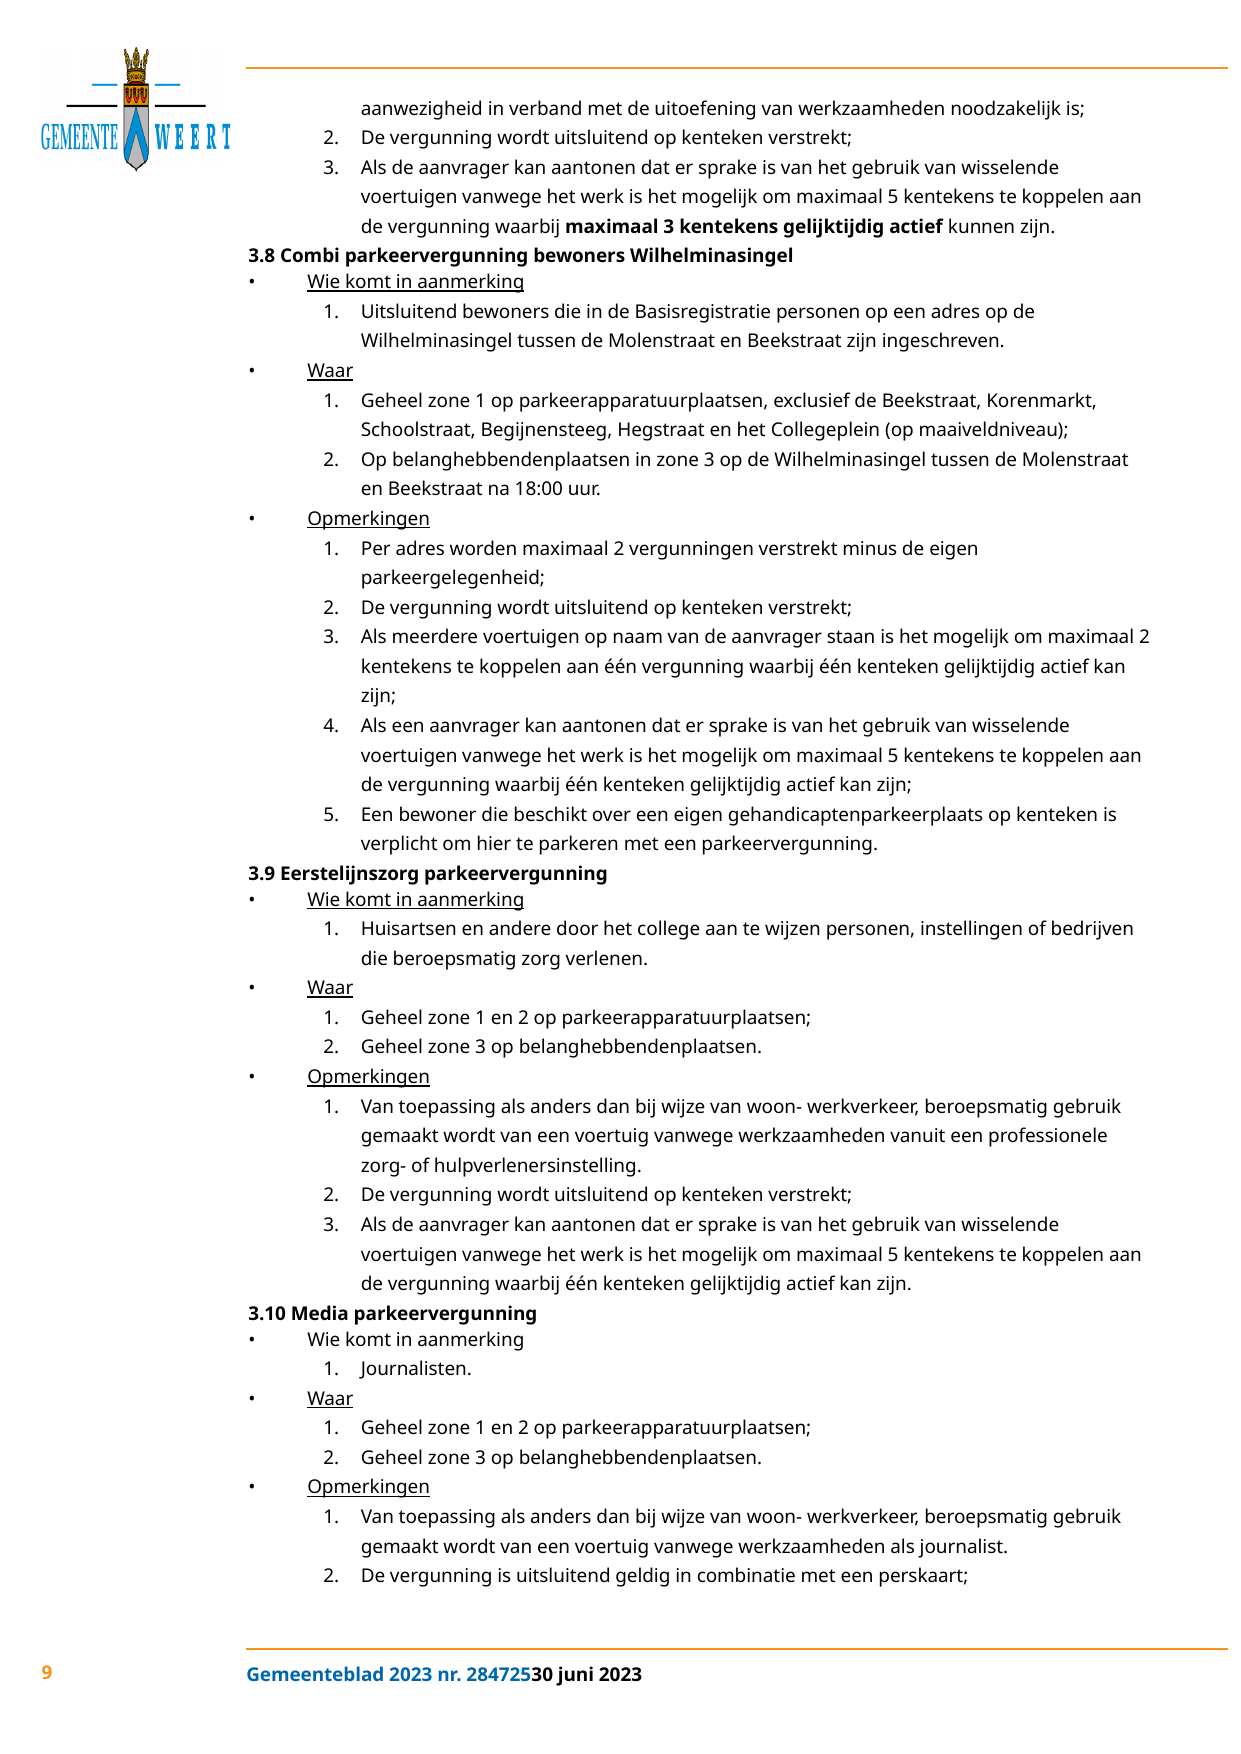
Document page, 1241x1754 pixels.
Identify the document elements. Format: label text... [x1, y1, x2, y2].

list Als een aanvrager kan aantonen dat er sprake is van het gebruik van wisselende voertuigen vanwege het werk is het mogelijk om maximaal 5 kentekens te koppelen aan de vergunning waarbij één kenteken gelijktijdig actief kan zijn; [323, 712, 1152, 797]
list Wie komt in aanmerking [248, 1326, 1152, 1351]
list De vergunning wordt uitsluitend op kenteken verstrekt; [323, 1182, 1152, 1207]
text 3.8 Combi parkeervergunning bewoners Wilhelminasingel [248, 243, 1152, 268]
list Als meerdere voertuigen op naam van de aanvrager staan is het mogelijk om maximaal 2 kentekens te koppelen aan één vergunning waarbij één kenteken gelijktijdig actief kan zijn; [323, 623, 1152, 708]
list Op belanghebbendenplaatsen in zone 3 op de Wilhelminasingel tussen de Molenstraat en Beekstraat na 18:00 uur. [323, 446, 1152, 501]
list Waar [248, 974, 1152, 1000]
list aanwezigheid in verband met de uitoefening van werkzaamheden noodzakelijk is; [323, 95, 1152, 121]
list Uitsluitend bewoners die in de Basisregistratie personen op een adres op de Wilhelminasingel tussen de Molenstraat en Beekstraat zijn ingeschreven. [323, 298, 1152, 353]
picture [41, 47, 231, 172]
list Als de aanvrager kan aantonen dat er sprake is van het gebruik van wisselende voertuigen vanwege het werk is het mogelijk om maximaal 5 kentekens te koppelen aan de vergunning waarbij één kenteken gelijktijdig actief kan zijn. [323, 1211, 1152, 1296]
list Waar [248, 1385, 1152, 1411]
list Wie komt in aanmerking [248, 886, 1152, 912]
list Wie komt in aanmerking [248, 268, 1152, 294]
list Geheel zone 1 en 2 op parkeerapparatuurplaatsen; [323, 1414, 1152, 1440]
list Opmerkingen [248, 1063, 1152, 1089]
list Geheel zone 1 op parkeerapparatuurplaatsen, exclusief de Beekstraat, Korenmarkt, Schoolstraat, Begijnensteeg, Hegstraat en het Collegeplein (op maaiveldniveau); [323, 387, 1152, 442]
list Geheel zone 3 op belanghebbendenplaatsen. [323, 1444, 1152, 1470]
list Geheel zone 1 en 2 op parkeerapparatuurplaatsen; [323, 1004, 1152, 1030]
list Als de aanvrager kan aantonen dat er sprake is van het gebruik van wisselende voertuigen vanwege het werk is het mogelijk om maximaal 5 kentekens te koppelen aan de vergunning waarbij maximaal 3 kentekens gelijktijdig actief kunnen zijn. [323, 154, 1152, 239]
list Opmerkingen [248, 505, 1152, 531]
list Van toepassing als anders dan bij wijze van woon- werkverkeer, beroepsmatig gebruik gemaakt wordt van een voertuig vanwege werkzaamheden vanuit een professionele zorg- of hulpverlenersinstelling. [323, 1093, 1152, 1178]
list Een bewoner die beschikt over een eigen gehandicaptenparkeerplaats op kenteken is verplicht om hier te parkeren met een parkeervergunning. [323, 801, 1152, 856]
list De vergunning wordt uitsluitend op kenteken verstrekt; [323, 124, 1152, 150]
list Per adres worden maximaal 2 vergunningen verstrekt minus de eigen parkeergelegenheid; [323, 535, 1152, 590]
text 3.10 Media parkeervergunning [248, 1300, 1152, 1326]
list Geheel zone 3 op belanghebbendenplaatsen. [323, 1034, 1152, 1059]
list Opmerkingen [248, 1474, 1152, 1499]
list Waar [248, 357, 1152, 383]
text 3.9 Eerstelijnszorg parkeervergunning [248, 860, 1152, 886]
list Van toepassing als anders dan bij wijze van woon- werkverkeer, beroepsmatig gebruik gemaakt wordt van een voertuig vanwege werkzaamheden als journalist. [323, 1503, 1152, 1558]
list Journalisten. [323, 1355, 1152, 1381]
list De vergunning is uitsluitend geldig in combinatie met een perskaart; [323, 1562, 1152, 1588]
list De vergunning wordt uitsluitend op kenteken verstrekt; [323, 594, 1152, 619]
list Huisartsen en andere door het college aan te wijzen personen, instellingen of bedrijven die beroepsmatig zorg verlenen. [323, 915, 1152, 971]
